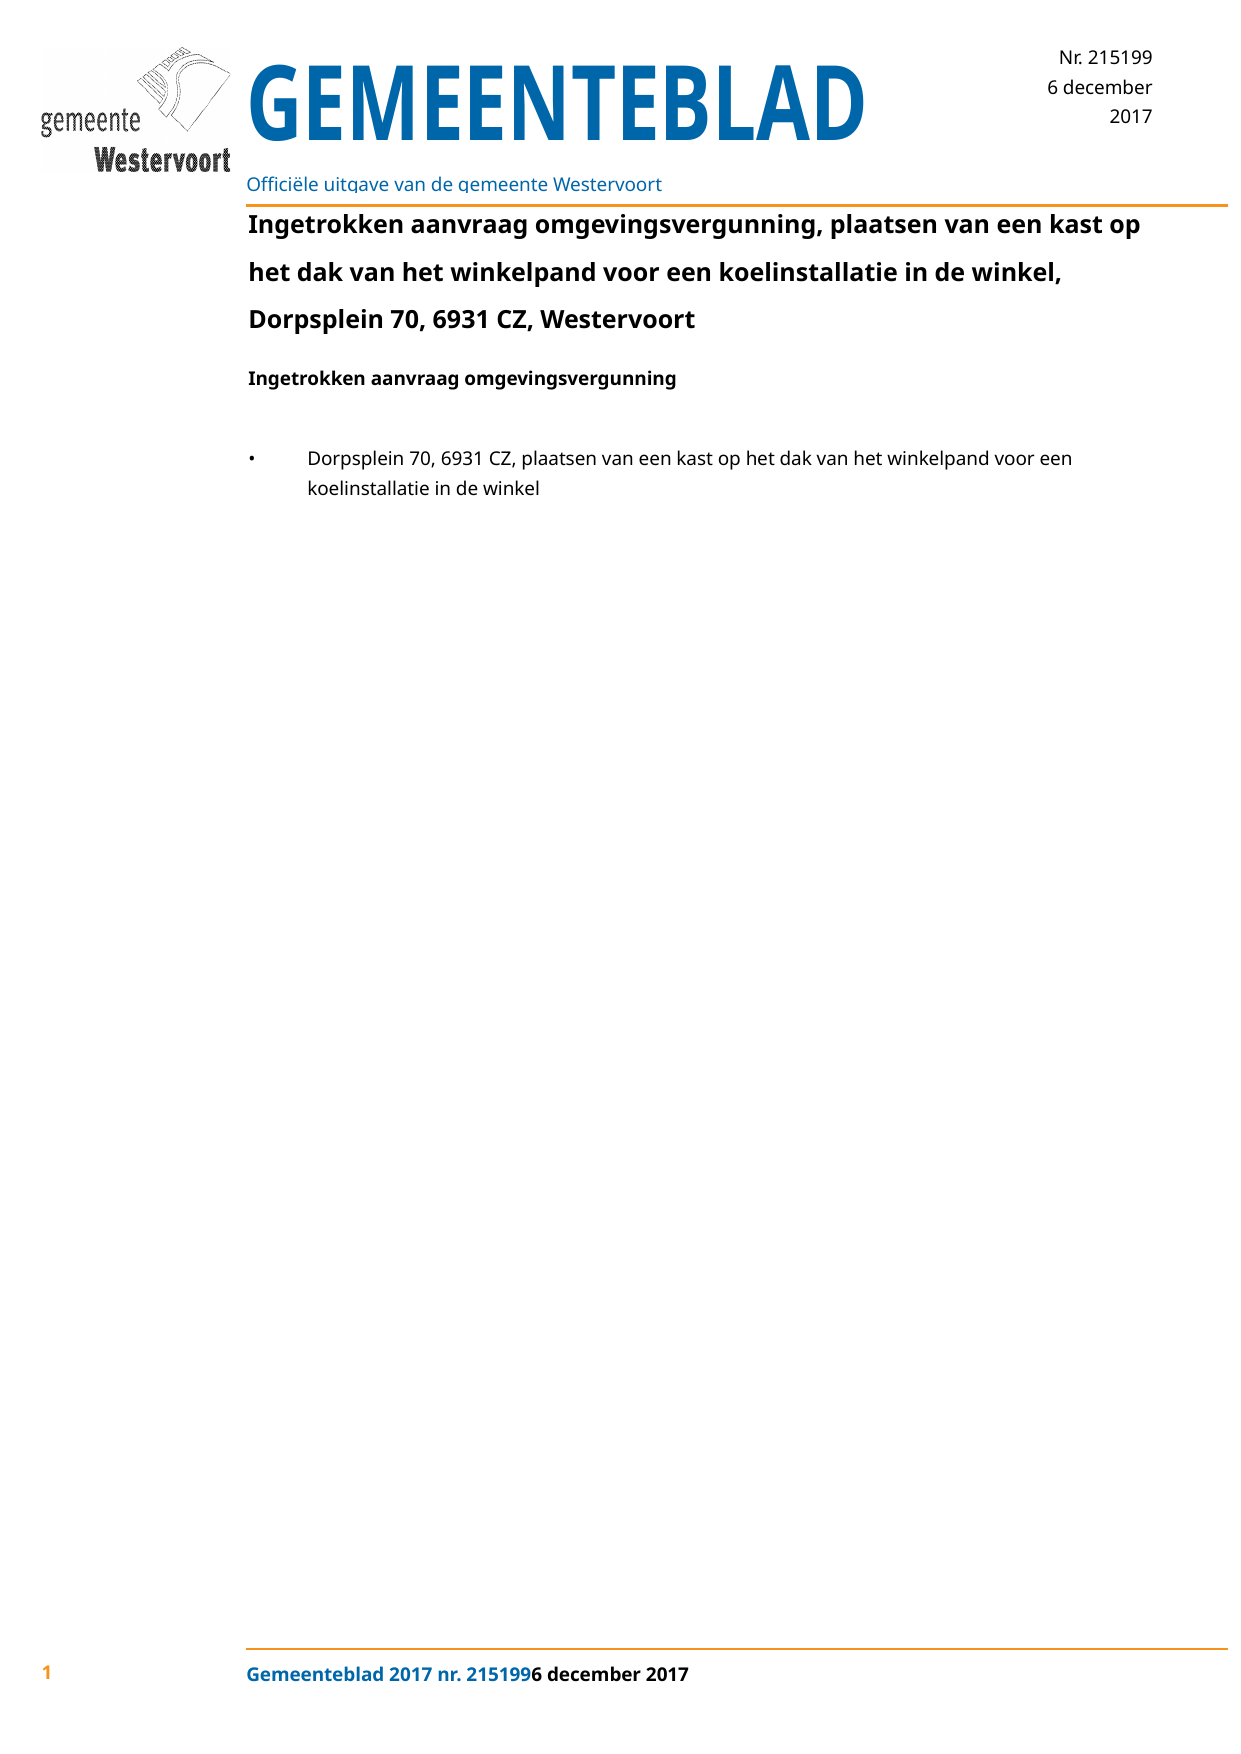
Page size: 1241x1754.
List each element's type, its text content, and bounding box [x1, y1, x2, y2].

list Dorpsplein 70, 6931 CZ, plaatsen van een kast op het dak van het winkelpand voor een koelinstallatie in de winkel [248, 446, 1152, 501]
text Ingetrokken aanvraag omgevingsvergunning, plaatsen van een kast op het dak van het winkelpand voor een koelinstallatie in de winkel, Dorpsplein 70, 6931 CZ, Westervoort [248, 207, 1152, 336]
picture [41, 47, 231, 172]
text Ingetrokken aanvraag omgevingsvergunning [248, 366, 1152, 391]
